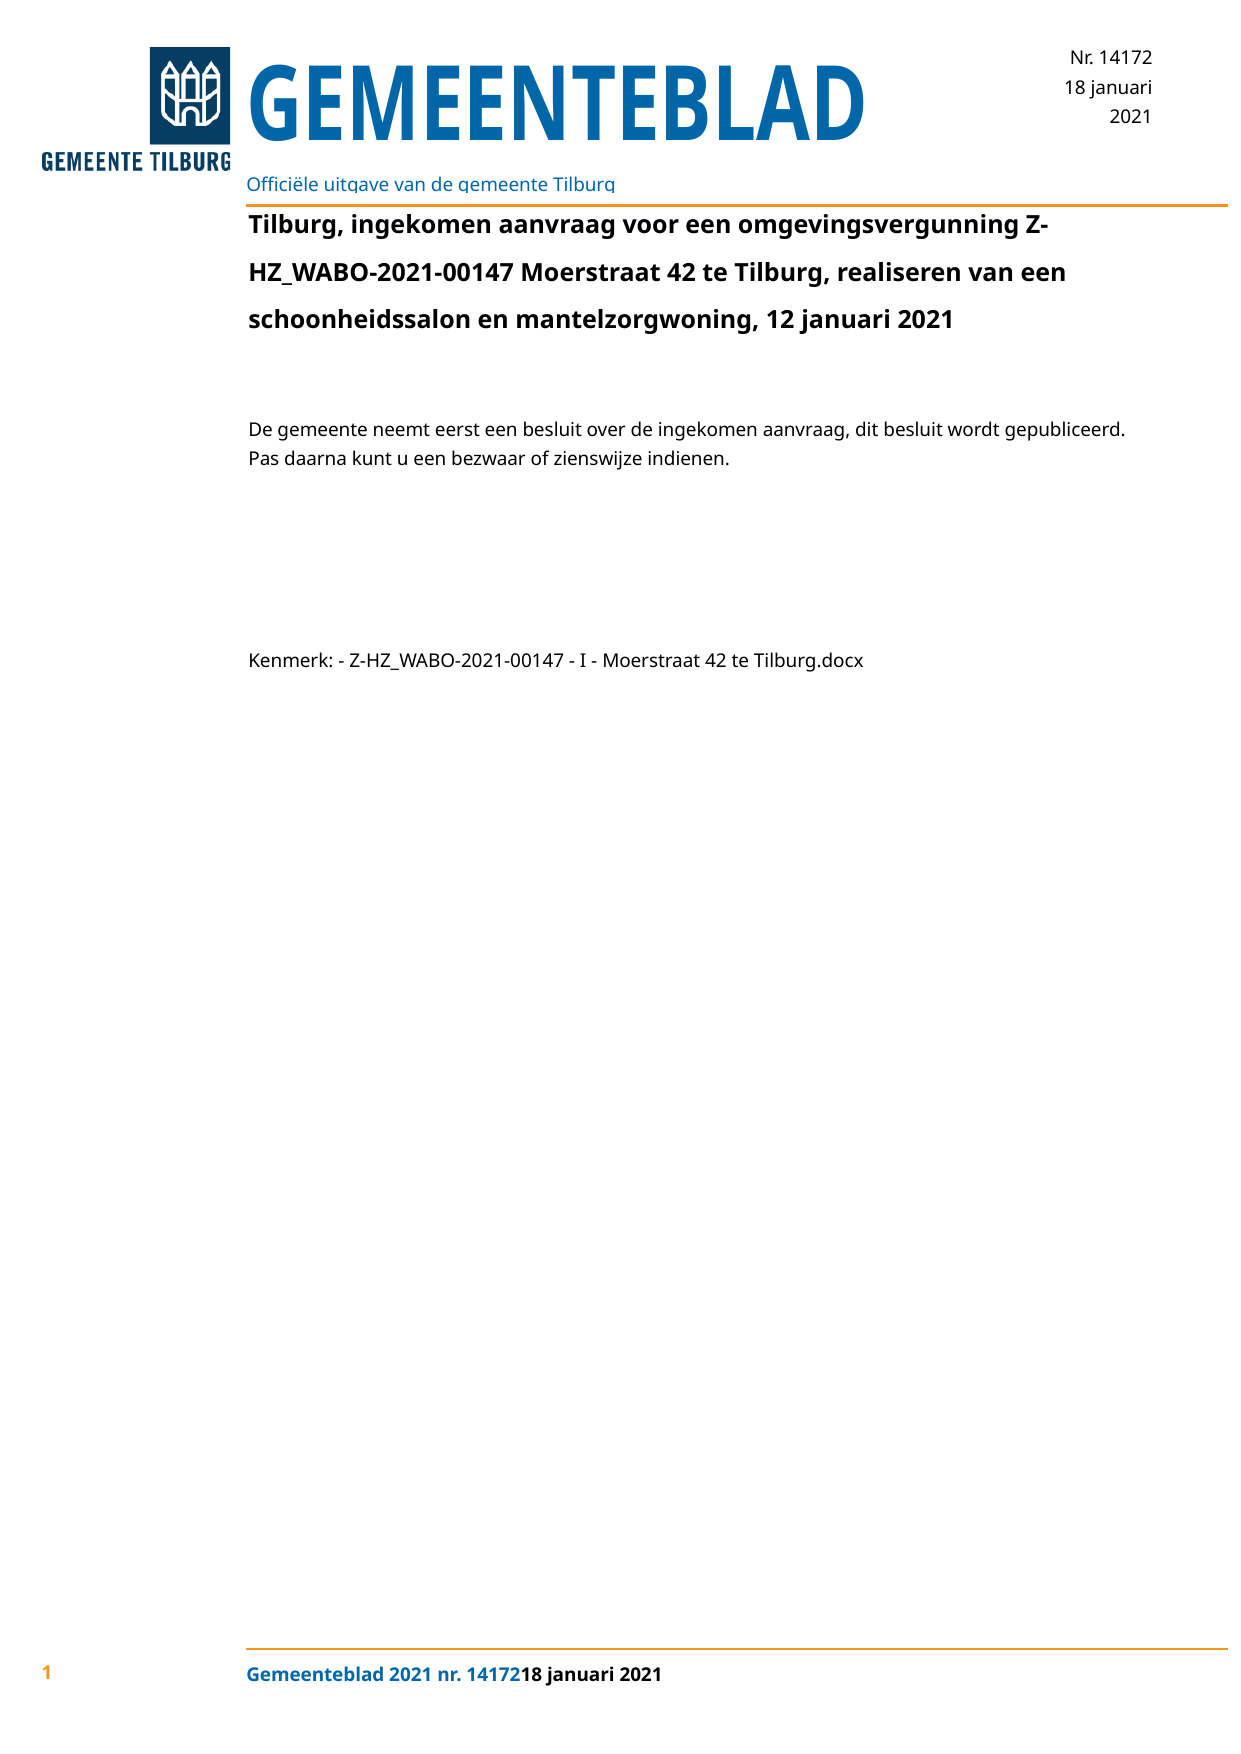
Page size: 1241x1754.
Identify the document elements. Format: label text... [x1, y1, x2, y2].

picture [41, 47, 231, 172]
text De gemeente neemt eerst een besluit over de ingekomen aanvraag, dit besluit wordt gepubliceerd. Pas daarna kunt u een bezwaar of zienswijze indienen. [248, 416, 1152, 471]
text Kenmerk: - Z-HZ_WABO-2021-00147 - I - Moerstraat 42 te Tilburg.docx [248, 647, 1152, 673]
text Tilburg, ingekomen aanvraag voor een omgevingsvergunning Z-HZ_WABO-2021-00147 Moerstraat 42 te Tilburg, realiseren van een schoonheidssalon en mantelzorgwoning, 12 januari 2021 [248, 207, 1152, 336]
